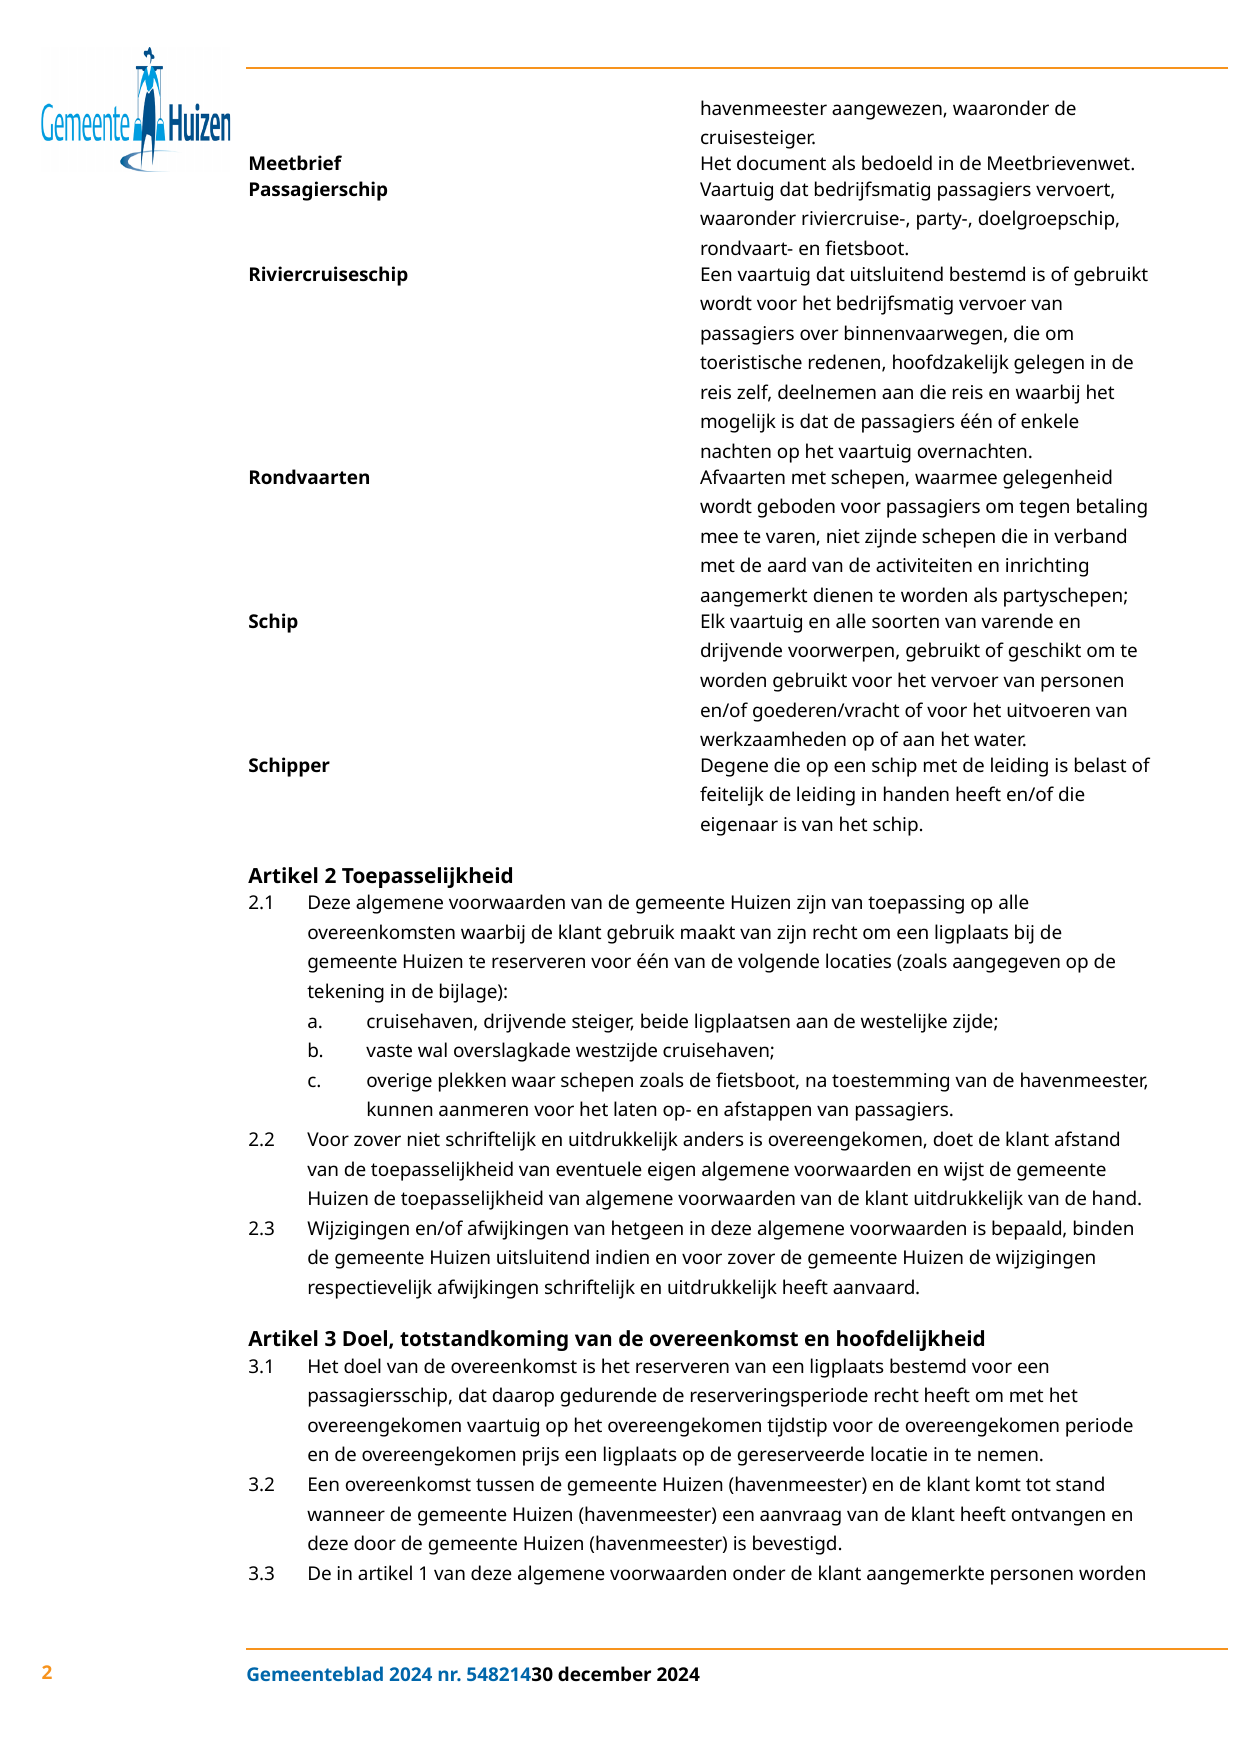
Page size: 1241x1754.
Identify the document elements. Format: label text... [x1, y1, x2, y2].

list overige plekken waar schepen zoals de fietsboot, na toestemming van de havenmeester, kunnen aanmeren voor het laten op- en afstappen van passagiers. [307, 1067, 1152, 1122]
list vaste wal overslagkade westzijde cruisehaven; [307, 1037, 1152, 1063]
table_cell Een vaartuig dat uitsluitend bestemd is of gebruikt wordt voor het bedrijfsmatig vervoer van passagiers over binnenvaarwegen, die om toeristische redenen, hoofdzakelijk gelegen in de reis zelf, deelnemen aan die reis en waarbij het mogelijk is dat de passagiers één of enkele nachten op het vaartuig overnachten. [700, 261, 1152, 464]
table_cell Schip [248, 608, 700, 752]
table_cell Vaartuig dat bedrijfsmatig passagiers vervoert, waaronder riviercruise-, party-, doelgroepschip, rondvaart- en fietsboot. [700, 176, 1152, 261]
table_cell Afvaarten met schepen, waarmee gelegenheid wordt geboden voor passagiers om tegen betaling mee te varen, niet zijnde schepen die in verband met de aard van de activiteiten en inrichting aangemerkt dienen te worden als partyschepen; [700, 464, 1152, 608]
table_cell [248, 95, 700, 150]
table_cell Degene die op een schip met de leiding is belast of feitelijk de leiding in handen heeft en/of die eigenaar is van het schip. [700, 752, 1152, 837]
table_cell Rondvaarten [248, 464, 700, 608]
list Wijzigingen en/of afwijkingen van hetgeen in deze algemene voorwaarden is bepaald, binden de gemeente Huizen uitsluitend indien en voor zover de gemeente Huizen de wijzigingen respectievelijk afwijkingen schriftelijk en uitdrukkelijk heeft aanvaard. [248, 1215, 1152, 1300]
table_cell Elk vaartuig en alle soorten van varende en drijvende voorwerpen, gebruikt of geschikt om te worden gebruikt voor het vervoer van personen en/of goederen/vracht of voor het uitvoeren van werkzaamheden op of aan het water. [700, 608, 1152, 752]
list Voor zover niet schriftelijk en uitdrukkelijk anders is overeengekomen, doet de klant afstand van de toepasselijkheid van eventuele eigen algemene voorwaarden en wijst de gemeente Huizen de toepasselijkheid van algemene voorwaarden van de klant uitdrukkelijk van de hand. [248, 1126, 1152, 1211]
text Artikel 3 Doel, totstandkoming van de overeenkomst en hoofdelijkheid [248, 1324, 1152, 1353]
table_cell havenmeester aangewezen, waaronder de cruisesteiger. [700, 95, 1152, 150]
list De in artikel 1 van deze algemene voorwaarden onder de klant aangemerkte personen worden [248, 1560, 1152, 1586]
table_cell Riviercruiseschip [248, 261, 700, 464]
list Het doel van de overeenkomst is het reserveren van een ligplaats bestemd voor een passagiersschip, dat daarop gedurende de reserveringsperiode recht heeft om met het overeengekomen vaartuig op het overeengekomen tijdstip voor de overeengekomen periode en de overeengekomen prijs een ligplaats op de gereserveerde locatie in te nemen. [248, 1353, 1152, 1467]
picture [41, 47, 231, 172]
table_cell Passagierschip [248, 176, 700, 261]
list cruisehaven, drijvende steiger, beide ligplaatsen aan de westelijke zijde; [307, 1008, 1152, 1033]
table_cell Schipper [248, 752, 700, 837]
text Artikel 2 Toepasselijkheid [248, 861, 1152, 889]
table_cell Het document als bedoeld in de Meetbrievenwet. [700, 150, 1152, 176]
list Een overeenkomst tussen de gemeente Huizen (havenmeester) en de klant komt tot stand wanneer de gemeente Huizen (havenmeester) een aanvraag van de klant heeft ontvangen en deze door de gemeente Huizen (havenmeester) is bevestigd. [248, 1471, 1152, 1556]
table_cell Meetbrief [248, 150, 700, 176]
list Deze algemene voorwaarden van de gemeente Huizen zijn van toepassing op alle overeenkomsten waarbij de klant gebruik maakt van zijn recht om een ligplaats bij de gemeente Huizen te reserveren voor één van de volgende locaties (zoals aangegeven op de tekening in de bijlage): [248, 889, 1152, 1004]
